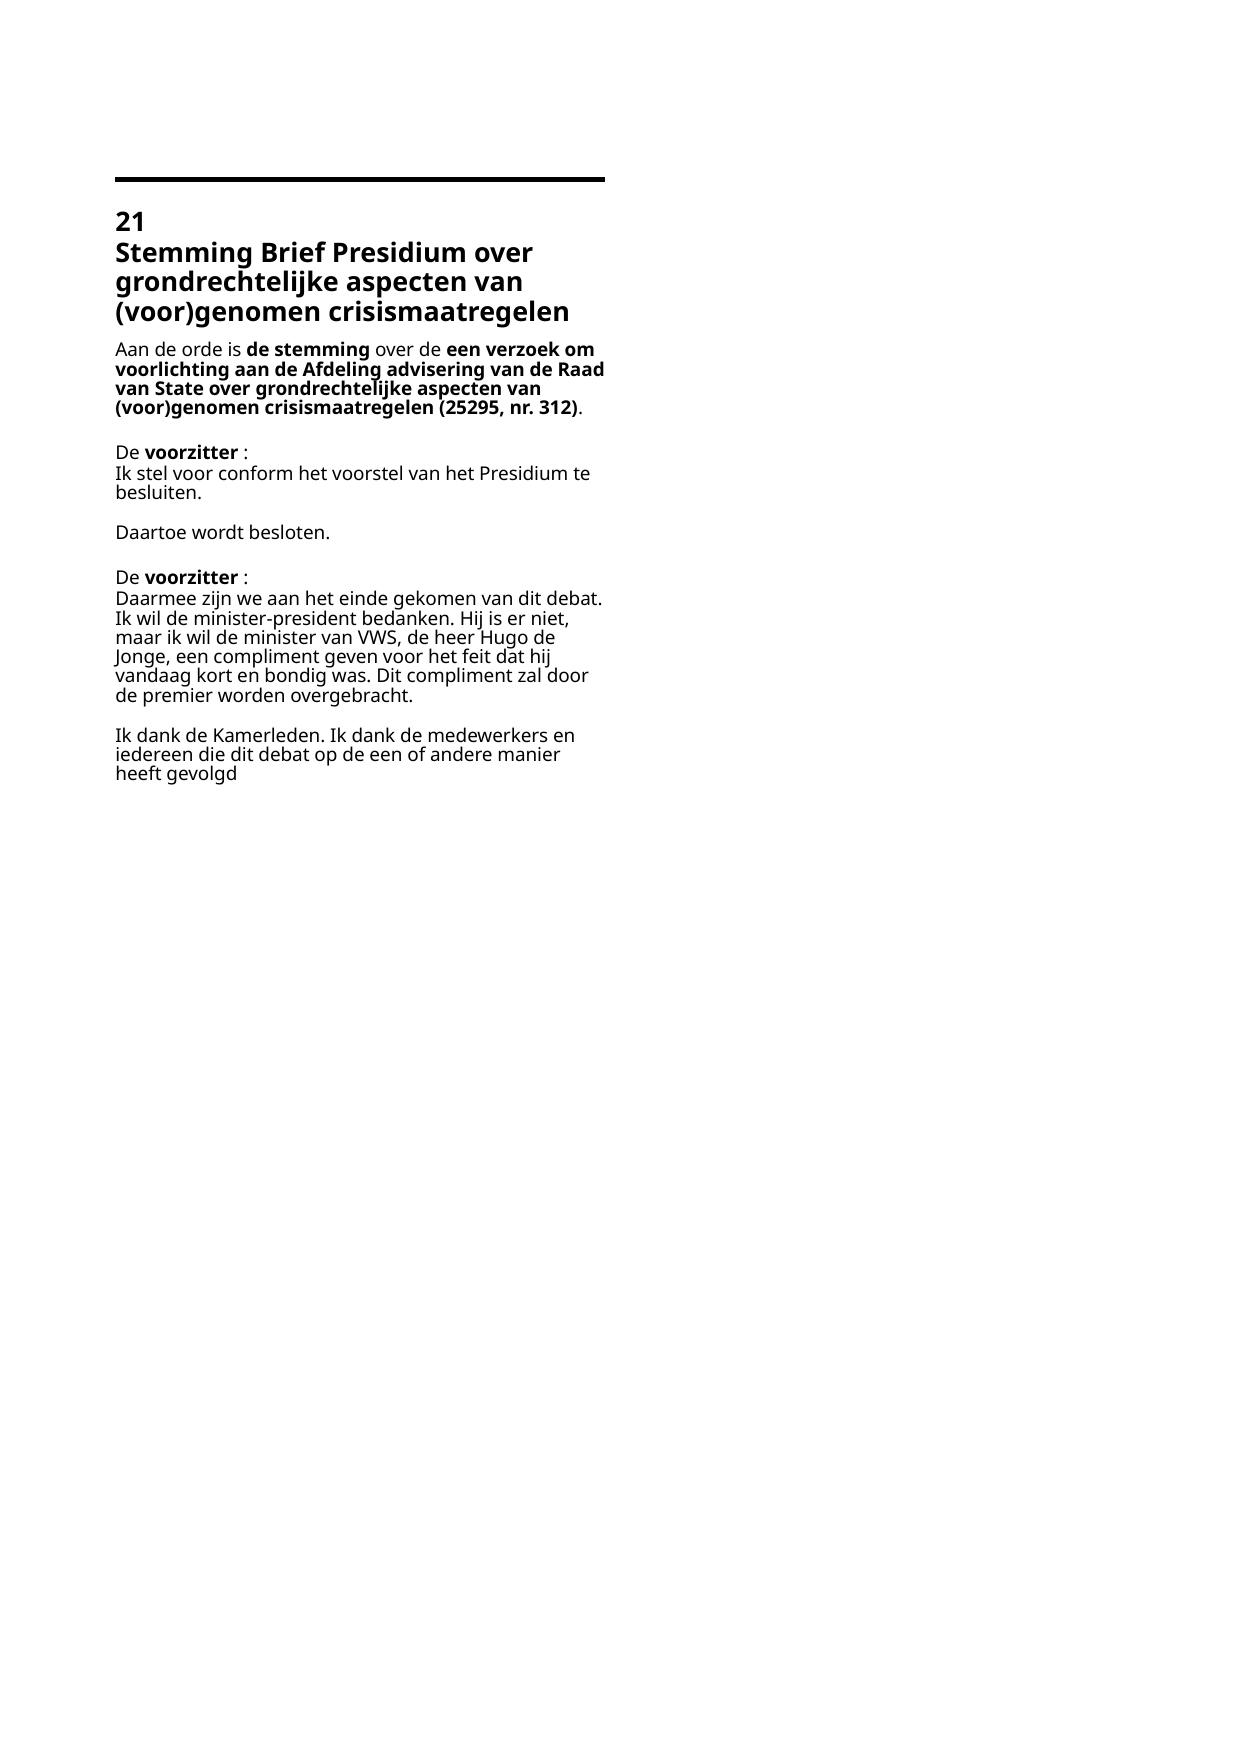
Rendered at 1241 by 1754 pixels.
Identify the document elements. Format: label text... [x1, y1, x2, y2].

text Daartoe wordt besloten. [115, 524, 605, 544]
text De voorzitter : [115, 439, 605, 465]
text Ik stel voor conform het voorstel van het Presidium te besluiten. [115, 465, 605, 503]
text Aan de orde is de stemming over de een verzoek om voorlichting aan de Afdeling advisering van de Raad van State over grondrechtelijke aspecten van (voor)genomen crisismaatregelen (25295, nr. 312). [115, 341, 605, 418]
text 21 [115, 203, 605, 239]
text Ik dank de Kamerleden. Ik dank de medewerkers en iedereen die dit debat op de een of andere manier heeft gevolgd [115, 727, 605, 784]
text Daarmee zijn we aan het einde gekomen van dit debat. Ik wil de minister-president bedanken. Hij is er niet, maar ik wil de minister van VWS, de heer Hugo de Jonge, een compliment geven voor het feit dat hij vandaag kort en bondig was. Dit compliment zal door de premier worden overgebracht. [115, 590, 605, 706]
text De voorzitter : [115, 564, 605, 590]
text Stemming Brief Presidium over grondrechtelijke aspecten van (voor)genomen crisismaatregelen [115, 239, 605, 341]
